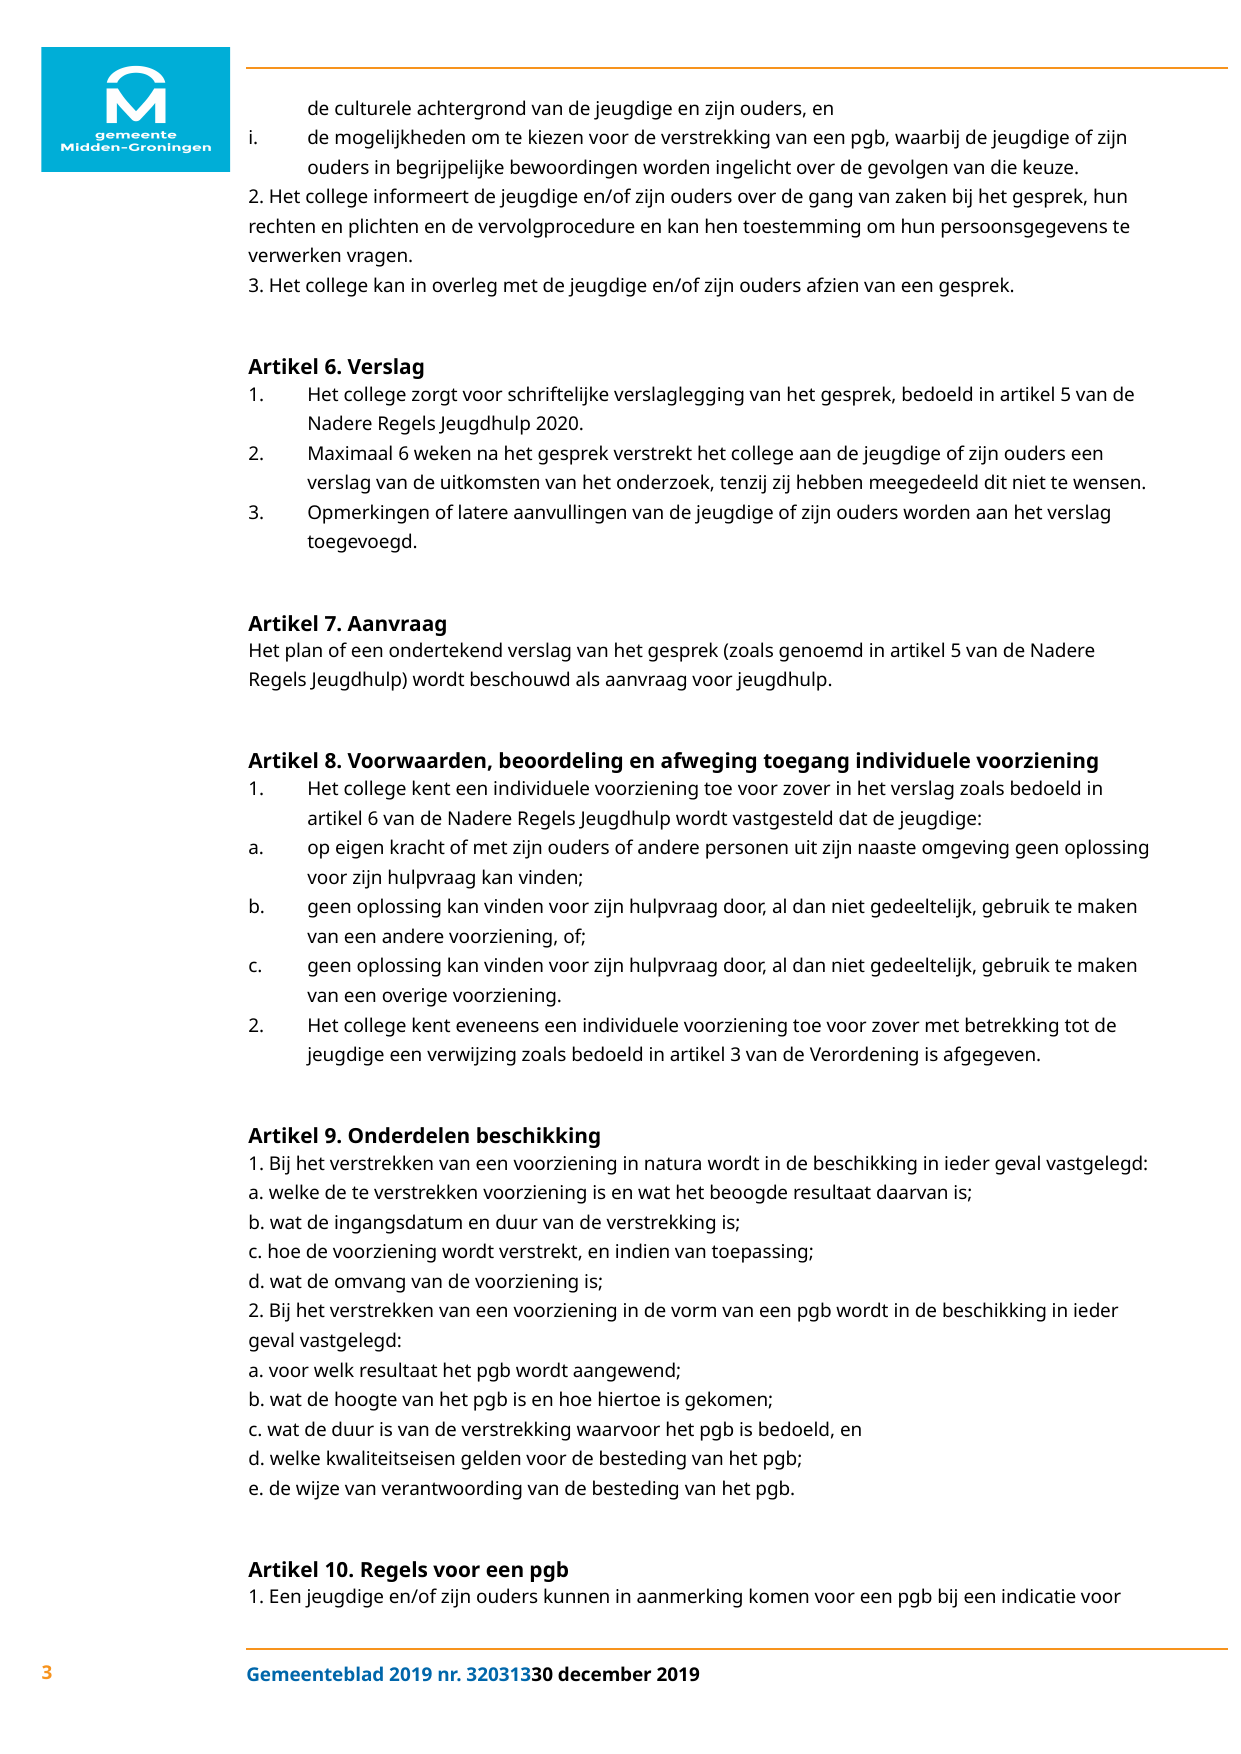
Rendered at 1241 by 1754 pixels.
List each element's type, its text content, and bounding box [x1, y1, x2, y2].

list de mogelijkheden om te kiezen voor de verstrekking van een pgb, waarbij de jeugdige of zijn ouders in begrijpelijke bewoordingen worden ingelicht over de gevolgen van die keuze. [248, 124, 1152, 180]
list Maximaal 6 weken na het gesprek verstrekt het college aan de jeugdige of zijn ouders een verslag van de uitkomsten van het onderzoek, tenzij zij hebben meegedeeld dit niet te wensen. [248, 440, 1152, 495]
text Artikel 8. Voorwaarden, beoordeling en afweging toegang individuele voorziening [248, 747, 1152, 775]
text b. wat de ingangsdatum en duur van de verstrekking is; [248, 1209, 1152, 1235]
list Het college zorgt voor schriftelijke verslaglegging van het gesprek, bedoeld in artikel 5 van de Nadere Regels Jeugdhulp 2020. [248, 381, 1152, 436]
picture [108, 66, 164, 82]
text a. welke de te verstrekken voorziening is en wat het beoogde resultaat daarvan is; [248, 1179, 1152, 1205]
list geen oplossing kan vinden voor zijn hulpvraag door, al dan niet gedeeltelijk, gebruik te maken van een andere voorziening, of; [248, 893, 1152, 949]
picture [184, 146, 190, 153]
text 3. Het college kan in overleg met de jeugdige en/of zijn ouders afzien van een gesprek. [248, 272, 1152, 298]
text 1. Bij het verstrekken van een voorziening in natura wordt in de beschikking in ieder geval vastgelegd: [248, 1150, 1152, 1176]
text c. wat de duur is van de verstrekking waarvoor het pgb is bedoeld, en [248, 1416, 1152, 1442]
list op eigen kracht of met zijn ouders of andere personen uit zijn naaste omgeving geen oplossing voor zijn hulpvraag kan vinden; [248, 834, 1152, 889]
text Artikel 9. Onderdelen beschikking [248, 1121, 1152, 1150]
text d. welke kwaliteitseisen gelden voor de besteding van het pgb; [248, 1446, 1152, 1471]
list Het college kent eveneens een individuele voorziening toe voor zover met betrekking tot de jeugdige een verwijzing zoals bedoeld in artikel 3 van de Verordening is afgegeven. [248, 1012, 1152, 1067]
text a. voor welk resultaat het pgb wordt aangewend; [248, 1357, 1152, 1383]
text e. de wijze van verantwoording van de besteding van het pgb. [248, 1475, 1152, 1501]
text Artikel 10. Regels voor een pgb [248, 1555, 1152, 1584]
text Artikel 6. Verslag [248, 352, 1152, 381]
text d. wat de omvang van de voorziening is; [248, 1268, 1152, 1294]
text 1. Een jeugdige en/of zijn ouders kunnen in aanmerking komen voor een pgb bij een indicatie voor [248, 1584, 1152, 1609]
list de culturele achtergrond van de jeugdige en zijn ouders, en [248, 95, 1152, 121]
text c. hoe de voorziening wordt verstrekt, en indien van toepassing; [248, 1238, 1152, 1264]
list geen oplossing kan vinden voor zijn hulpvraag door, al dan niet gedeeltelijk, gebruik te maken van een overige voorziening. [248, 953, 1152, 1008]
list Het college kent een individuele voorziening toe voor zover in het verslag zoals bedoeld in artikel 6 van de Nadere Regels Jeugdhulp wordt vastgesteld dat de jeugdige: [248, 775, 1152, 830]
text Artikel 7. Aanvraag [248, 609, 1152, 637]
text b. wat de hoogte van het pgb is en hoe hiertoe is gekomen; [248, 1386, 1152, 1412]
text Het plan of een ondertekend verslag van het gesprek (zoals genoemd in artikel 5 van de Nadere Regels Jeugdhulp) wordt beschouwd als aanvraag voor jeugdhulp. [248, 637, 1152, 692]
text 2. Het college informeert de jeugdige en/of zijn ouders over de gang van zaken bij het gesprek, hun rechten en plichten en de vervolgprocedure en kan hen toestemming om hun persoonsgegevens te verwerken vragen. [248, 183, 1152, 268]
picture [107, 89, 165, 122]
text 2. Bij het verstrekken van een voorziening in de vorm van een pgb wordt in de beschikking in ieder geval vastgelegd: [248, 1298, 1152, 1353]
list Opmerkingen of latere aanvullingen van de jeugdige of zijn ouders worden aan het verslag toegevoegd. [248, 499, 1152, 554]
